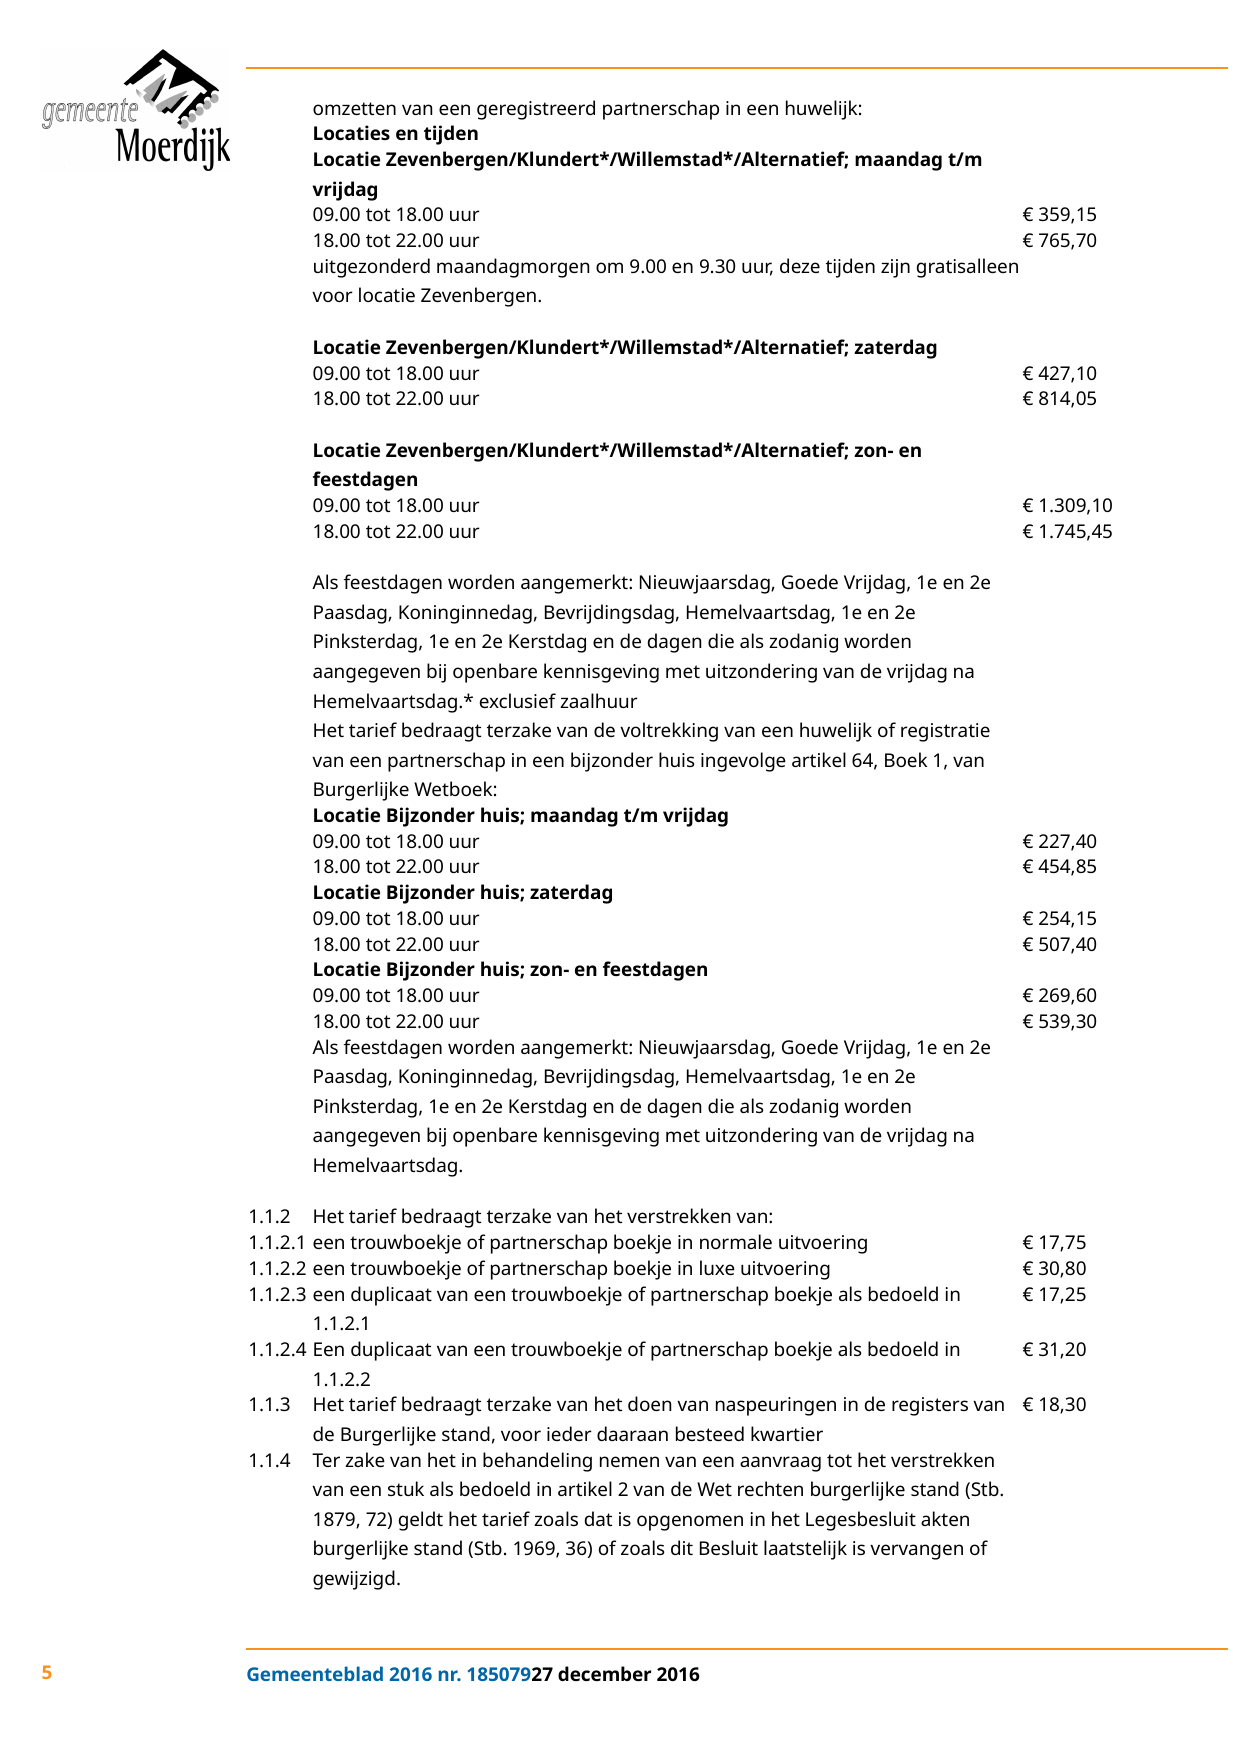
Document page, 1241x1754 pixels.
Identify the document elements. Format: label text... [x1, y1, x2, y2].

table_cell [248, 931, 312, 957]
table_cell 18.00 tot 22.00 uur [313, 518, 1022, 544]
table_cell 1.1.2.4 [248, 1336, 312, 1391]
table_cell [248, 1034, 312, 1178]
table_cell Als feestdagen worden aangemerkt: Nieuwjaarsdag, Goede Vrijdag, 1e en 2e Paasdag, Koninginnedag, Bevrijdingsdag, Hemelvaartsdag, 1e en 2e Pinksterdag, 1e en 2e Kerstdag en de dagen die als zodanig worden aangegeven bij openbare kennisgeving met uitzondering van de vrijdag na Hemelvaartsdag.* exclusief zaalhuur Het tarief bedraagt terzake van de voltrekking van een huwelijk of registratie van een partnerschap in een bijzonder huis ingevolge artikel 64, Boek 1, van Burgerlijke Wetboek: [313, 570, 1022, 802]
table_cell [1023, 570, 1152, 802]
table_cell [1023, 411, 1152, 437]
table_cell Locatie Bijzonder huis; zaterdag [313, 880, 1022, 905]
table_cell [248, 253, 312, 308]
table_cell [1023, 1447, 1152, 1591]
table_cell € 359,15 [1023, 202, 1152, 227]
table_cell 1.1.2.3 [248, 1281, 312, 1336]
table_cell [1023, 121, 1152, 146]
table_cell 18.00 tot 22.00 uur [313, 1008, 1022, 1034]
table_cell [248, 386, 312, 411]
table_cell € 1.745,45 [1023, 518, 1152, 544]
table_cell [248, 121, 312, 146]
table_cell Locatie Bijzonder huis; maandag t/m vrijdag [313, 802, 1022, 828]
table_cell € 18,30 [1023, 1391, 1152, 1447]
table_cell een duplicaat van een trouwboekje of partnerschap boekje als bedoeld in 1.1.2.1 [313, 1281, 1022, 1336]
table_cell Ter zake van het in behandeling nemen van een aanvraag tot het verstrekken van een stuk als bedoeld in artikel 2 van de Wet rechten burgerlijke stand (Stb. 1879, 72) geldt het tarief zoals dat is opgenomen in het Legesbesluit akten burgerlijke stand (Stb. 1969, 36) of zoals dit Besluit laatstelijk is vervangen of gewijzigd. [313, 1447, 1022, 1591]
table_cell [248, 227, 312, 253]
table_cell [248, 1008, 312, 1034]
table_cell € 17,25 [1023, 1281, 1152, 1336]
table_cell [248, 492, 312, 518]
table_cell [313, 308, 1022, 334]
table_cell [1023, 544, 1152, 569]
table_cell 1.1.2 [248, 1204, 312, 1229]
table_cell [1023, 308, 1152, 334]
table_cell [248, 518, 312, 544]
table_cell Locatie Zevenbergen/Klundert*/Willemstad*/Alternatief; zaterdag [313, 334, 1022, 360]
table_cell 18.00 tot 22.00 uur [313, 386, 1022, 411]
table_cell [248, 146, 312, 202]
table_cell [248, 828, 312, 854]
table_cell Locaties en tijden [313, 121, 1022, 146]
table_cell [1023, 437, 1152, 492]
table_cell 09.00 tot 18.00 uur [313, 983, 1022, 1008]
table_cell 1.1.2.2 [248, 1255, 312, 1281]
table_cell 1.1.3 [248, 1391, 312, 1447]
table_cell uitgezonderd maandagmorgen om 9.00 en 9.30 uur, deze tijden zijn gratisalleen voor locatie Zevenbergen. [313, 253, 1022, 308]
table_cell [1023, 1204, 1152, 1229]
table_cell € 254,15 [1023, 905, 1152, 931]
table_cell € 765,70 [1023, 227, 1152, 253]
table_cell [313, 411, 1022, 437]
table_cell Locatie Bijzonder huis; zon- en feestdagen [313, 957, 1022, 982]
table_cell [313, 544, 1022, 569]
table_cell [248, 957, 312, 982]
table_cell € 17,75 [1023, 1229, 1152, 1255]
table_cell € 31,20 [1023, 1336, 1152, 1391]
table_cell € 269,60 [1023, 983, 1152, 1008]
table_cell Een duplicaat van een trouwboekje of partnerschap boekje als bedoeld in 1.1.2.2 [313, 1336, 1022, 1391]
table_cell € 539,30 [1023, 1008, 1152, 1034]
table_cell een trouwboekje of partnerschap boekje in luxe uitvoering [313, 1255, 1022, 1281]
table_cell 09.00 tot 18.00 uur [313, 202, 1022, 227]
table_cell 09.00 tot 18.00 uur [313, 360, 1022, 386]
table_cell € 814,05 [1023, 386, 1152, 411]
table_cell [248, 334, 312, 360]
table_cell [1023, 880, 1152, 905]
table_cell [1023, 957, 1152, 982]
table_cell Als feestdagen worden aangemerkt: Nieuwjaarsdag, Goede Vrijdag, 1e en 2e Paasdag, Koninginnedag, Bevrijdingsdag, Hemelvaartsdag, 1e en 2e Pinksterdag, 1e en 2e Kerstdag en de dagen die als zodanig worden aangegeven bij openbare kennisgeving met uitzondering van de vrijdag na Hemelvaartsdag. [313, 1034, 1022, 1178]
table_cell [248, 360, 312, 386]
table_cell [248, 905, 312, 931]
table_cell [248, 880, 312, 905]
table_cell [248, 544, 312, 569]
table_cell [248, 983, 312, 1008]
table_cell € 507,40 [1023, 931, 1152, 957]
table_cell 1.1.4 [248, 1447, 312, 1591]
table_cell € 30,80 [1023, 1255, 1152, 1281]
table_cell Het tarief bedraagt terzake van het doen van naspeuringen in de registers van de Burgerlijke stand, voor ieder daaraan besteed kwartier [313, 1391, 1022, 1447]
table_cell 18.00 tot 22.00 uur [313, 227, 1022, 253]
table_cell Het tarief bedraagt terzake van het verstrekken van: [313, 1204, 1022, 1229]
table_cell [248, 202, 312, 227]
table_cell Locatie Zevenbergen/Klundert*/Willemstad*/Alternatief; maandag t/m vrijdag [313, 146, 1022, 202]
table_cell [248, 437, 312, 492]
table_cell € 427,10 [1023, 360, 1152, 386]
table_cell [248, 1178, 1152, 1204]
table_cell [1023, 1034, 1152, 1178]
table_cell 09.00 tot 18.00 uur [313, 905, 1022, 931]
table_cell 1.1.2.1 [248, 1229, 312, 1255]
table_cell 18.00 tot 22.00 uur [313, 854, 1022, 879]
table_cell een trouwboekje of partnerschap boekje in normale uitvoering [313, 1229, 1022, 1255]
table_cell [248, 308, 312, 334]
table_cell Locatie Zevenbergen/Klundert*/Willemstad*/Alternatief; zon- en feestdagen [313, 437, 1022, 492]
table_cell [1023, 95, 1152, 121]
table_cell € 1.309,10 [1023, 492, 1152, 518]
table_cell [248, 854, 312, 879]
table_cell omzetten van een geregistreerd partnerschap in een huwelijk: [313, 95, 1022, 121]
table_cell [248, 95, 312, 121]
table_cell € 227,40 [1023, 828, 1152, 854]
table_cell [1023, 334, 1152, 360]
table_cell 09.00 tot 18.00 uur [313, 492, 1022, 518]
picture [41, 47, 231, 172]
table_cell [248, 411, 312, 437]
table_cell [248, 570, 312, 802]
table_cell [1023, 253, 1152, 308]
table_cell 09.00 tot 18.00 uur [313, 828, 1022, 854]
table_cell € 454,85 [1023, 854, 1152, 879]
table_cell [248, 802, 312, 828]
table_cell 18.00 tot 22.00 uur [313, 931, 1022, 957]
table_cell [1023, 146, 1152, 202]
table_cell [1023, 802, 1152, 828]
